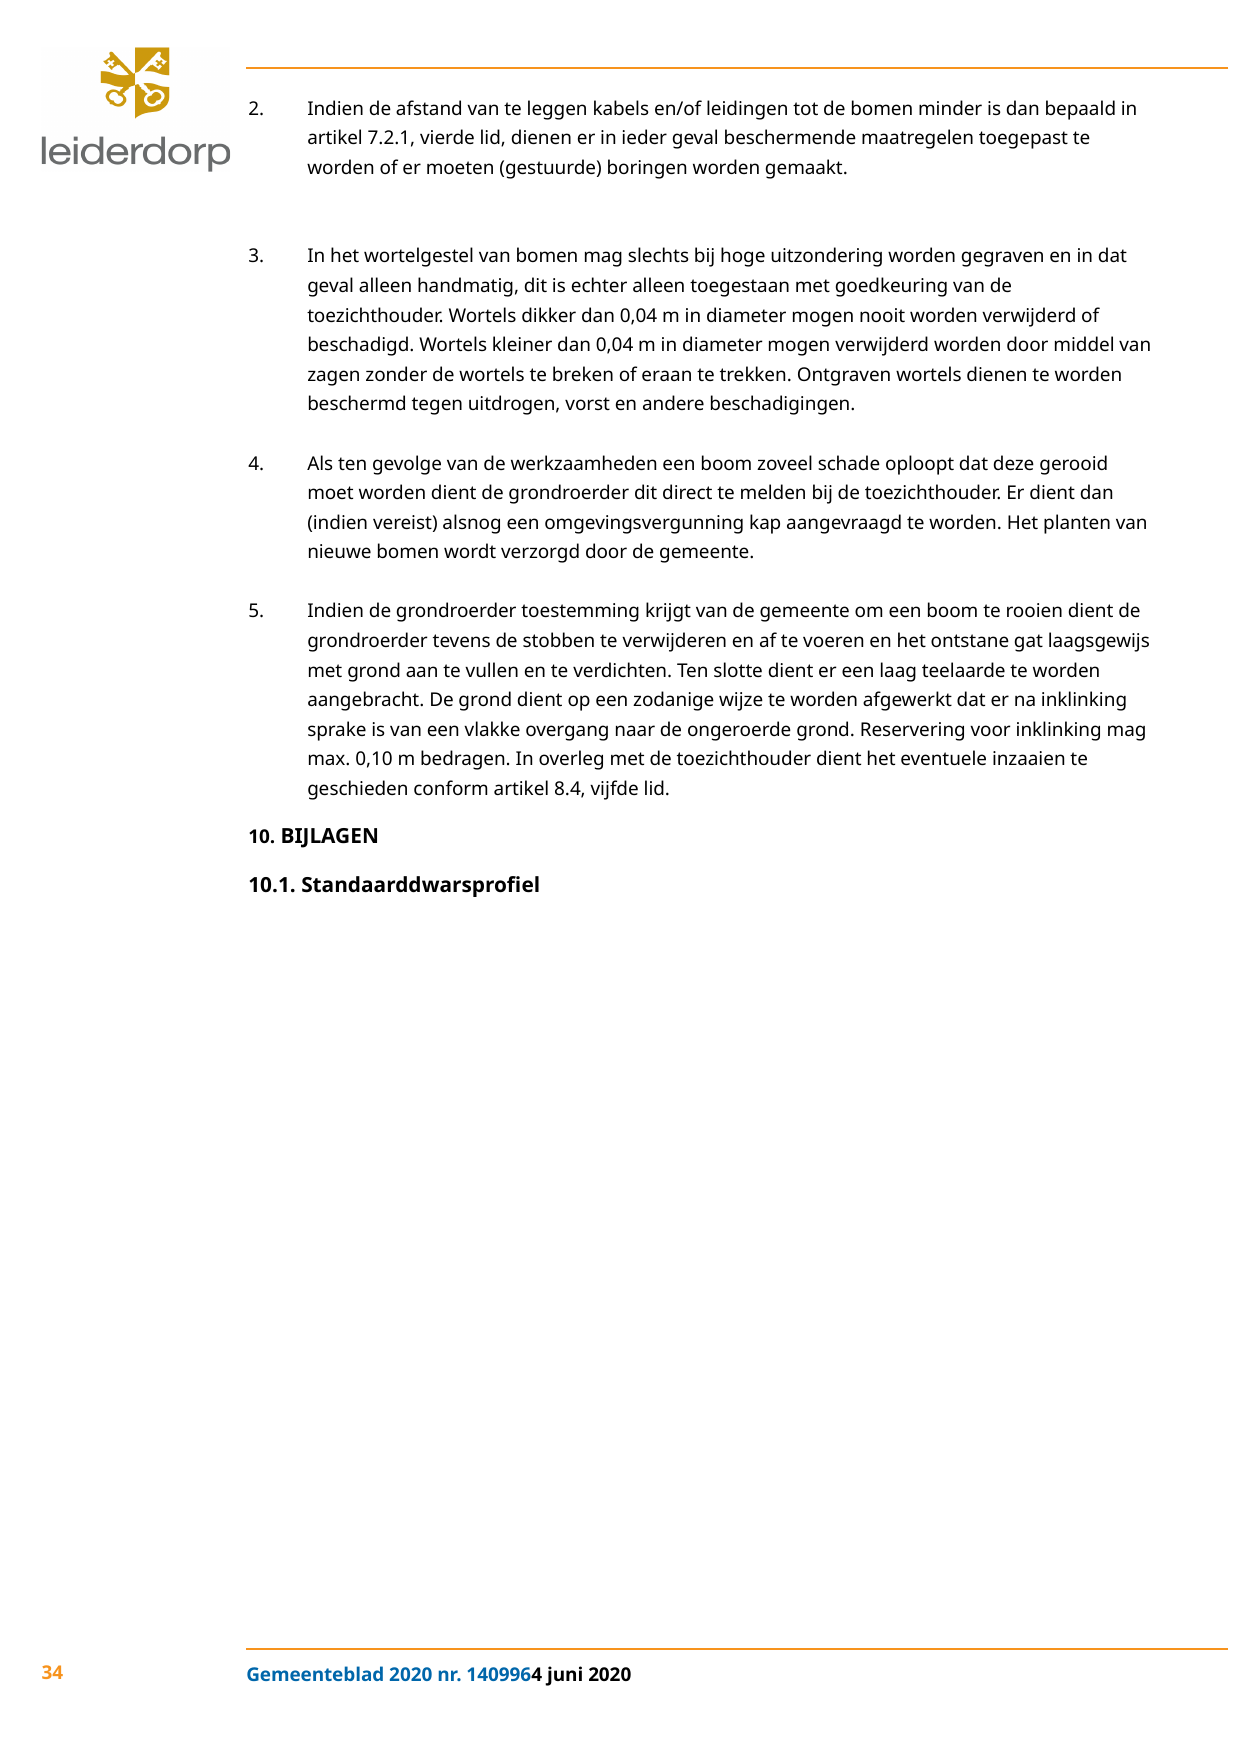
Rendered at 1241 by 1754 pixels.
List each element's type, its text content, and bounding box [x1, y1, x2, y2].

list In het wortelgestel van bomen mag slechts bij hoge uitzondering worden gegraven en in dat geval alleen handmatig, dit is echter alleen toegestaan met goedkeuring van de toezichthouder. Wortels dikker dan 0,04 m in diameter mogen nooit worden verwijderd of beschadigd. Wortels kleiner dan 0,04 m in diameter mogen verwijderd worden door middel van zagen zonder de wortels te breken of eraan te trekken. Ontgraven wortels dienen te worden beschermd tegen uitdrogen, vorst en andere beschadigingen. [248, 243, 1152, 416]
picture [41, 47, 231, 172]
list Indien de afstand van te leggen kabels en/of leidingen tot de bomen minder is dan bepaald in artikel 7.2.1, vierde lid, dienen er in ieder geval beschermende maatregelen toegepast te worden of er moeten (gestuurde) boringen worden gemaakt. [248, 95, 1152, 180]
text 10. BIJLAGEN [248, 821, 1152, 849]
list Indien de grondroerder toestemming krijgt van de gemeente om een boom te rooien dient de grondroerder tevens de stobben te verwijderen en af te voeren en het ontstane gat laagsgewijs met grond aan te vullen en te verdichten. Ten slotte dient er een laag teelaarde te worden aangebracht. De grond dient op een zodanige wijze te worden afgewerkt dat er na inklinking sprake is van een vlakke overgang naar de ongeroerde grond. Reservering voor inklinking mag max. 0,10 m bedragen. In overleg met de toezichthouder dient het eventuele inzaaien te geschieden conform artikel 8.4, vijfde lid. [248, 598, 1152, 801]
text 10.1. Standaarddwarsprofiel [248, 870, 1152, 898]
list Als ten gevolge van de werkzaamheden een boom zoveel schade oploopt dat deze gerooid moet worden dient de grondroerder dit direct te melden bij de toezichthouder. Er dient dan (indien vereist) alsnog een omgevingsvergunning kap aangevraagd te worden. Het planten van nieuwe bomen wordt verzorgd door de gemeente. [248, 450, 1152, 564]
